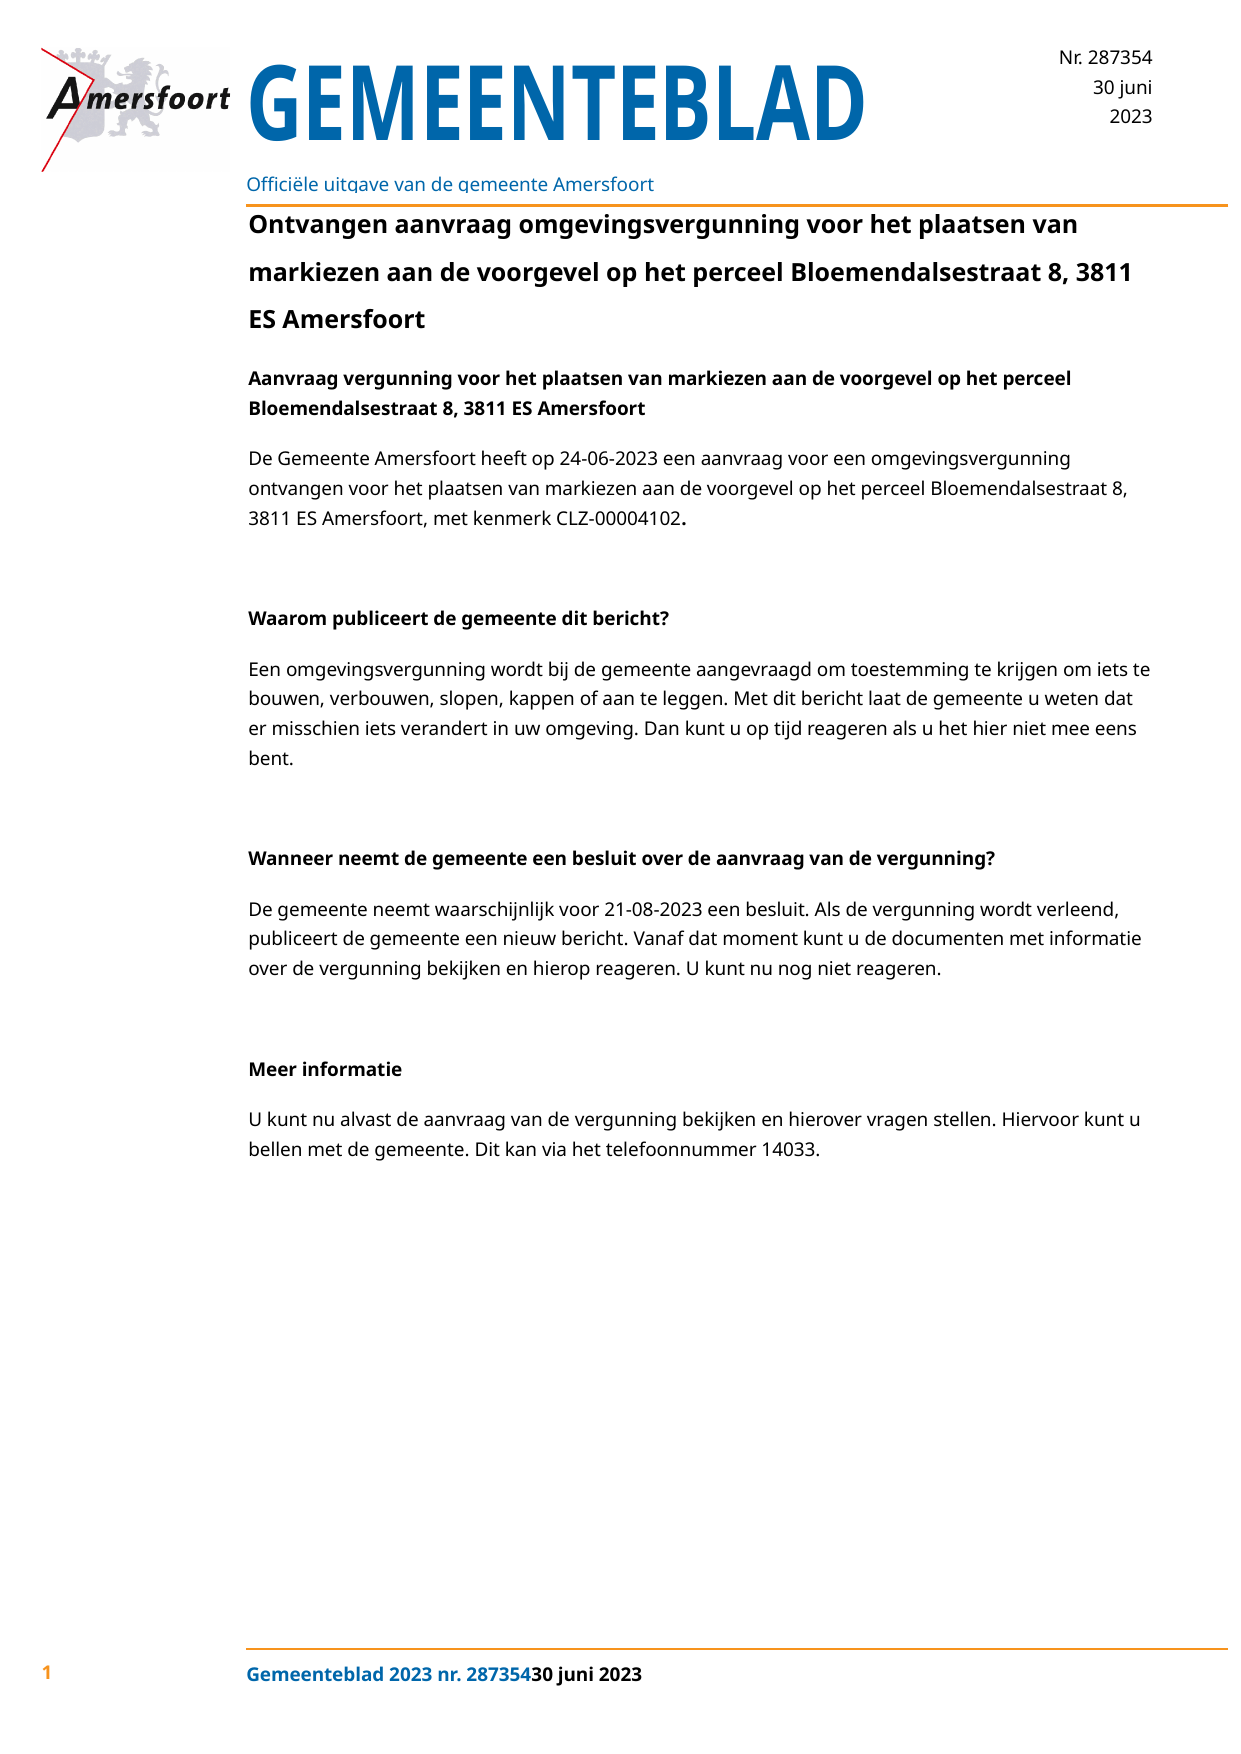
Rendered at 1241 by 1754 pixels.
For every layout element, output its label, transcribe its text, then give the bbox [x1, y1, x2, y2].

text Aanvraag vergunning voor het plaatsen van markiezen aan de voorgevel op het perceel Bloemendalsestraat 8, 3811 ES Amersfoort [248, 366, 1152, 421]
text De gemeente neemt waarschijnlijk voor 21-08-2023 een besluit. Als de vergunning wordt verleend, publiceert de gemeente een nieuw bericht. Vanaf dat moment kunt u de documenten met informatie over de vergunning bekijken en hierop reageren. U kunt nu nog niet reageren. [248, 896, 1152, 981]
text Waarom publiceert de gemeente dit bericht? [248, 606, 1152, 631]
text Ontvangen aanvraag omgevingsvergunning voor het plaatsen van markiezen aan de voorgevel op het perceel Bloemendalsestraat 8, 3811 ES Amersfoort [248, 207, 1152, 336]
text Wanneer neemt de gemeente een besluit over de aanvraag van de vergunning? [248, 846, 1152, 871]
text Meer informatie [248, 1056, 1152, 1082]
picture [41, 47, 231, 172]
text Een omgevingsvergunning wordt bij de gemeente aangevraagd om toestemming te krijgen om iets te bouwen, verbouwen, slopen, kappen of aan te leggen. Met dit bericht laat de gemeente u weten dat er misschien iets verandert in uw omgeving. Dan kunt u op tijd reageren als u het hier niet mee eens bent. [248, 656, 1152, 770]
text De Gemeente Amersfoort heeft op 24-06-2023 een aanvraag voor een omgevingsvergunning ontvangen voor het plaatsen van markiezen aan de voorgevel op het perceel Bloemendalsestraat 8, 3811 ES Amersfoort, met kenmerk CLZ-00004102. [248, 446, 1152, 530]
text U kunt nu alvast de aanvraag van de vergunning bekijken en hierover vragen stellen. Hiervoor kunt u bellen met de gemeente. Dit kan via het telefoonnummer 14033. [248, 1106, 1152, 1162]
